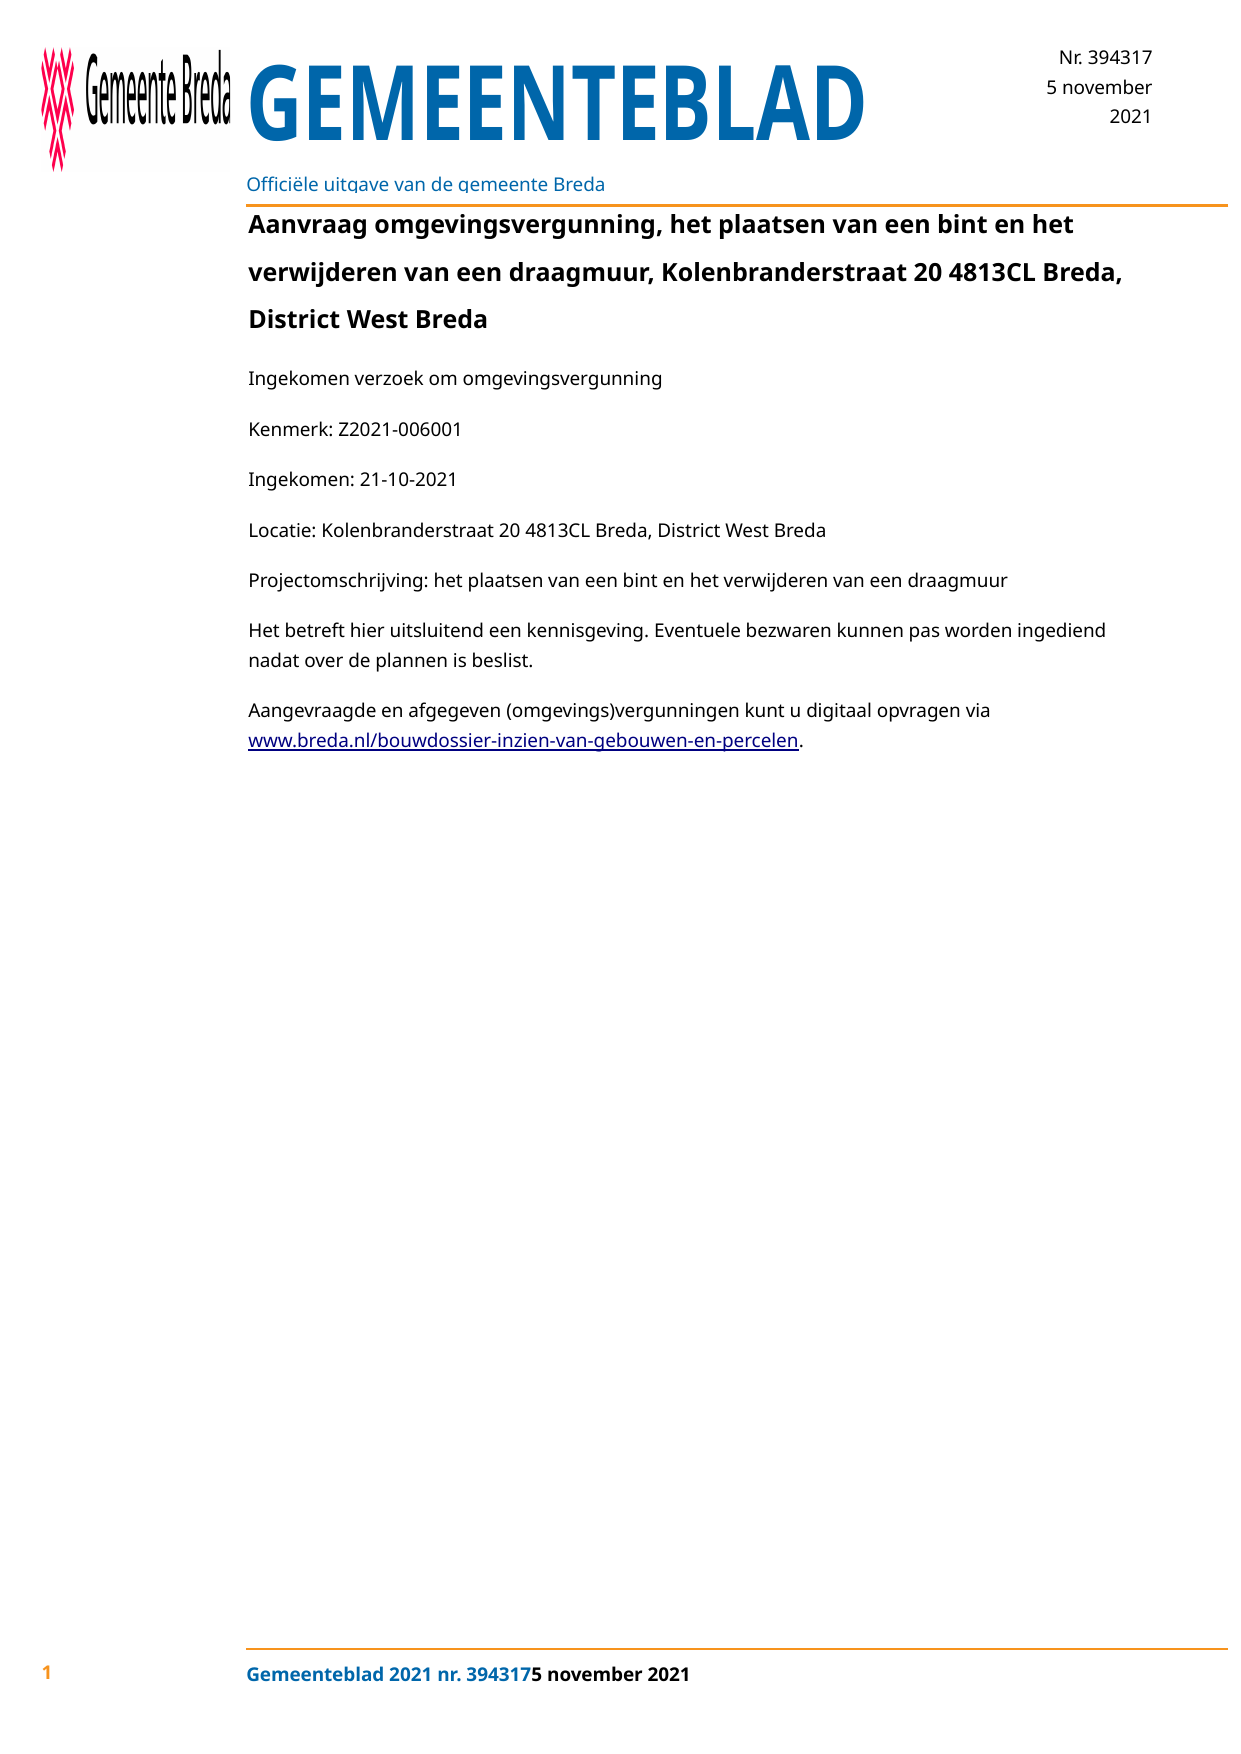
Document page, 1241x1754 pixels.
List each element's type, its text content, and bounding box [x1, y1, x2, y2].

text Locatie: Kolenbranderstraat 20 4813CL Breda, District West Breda [248, 517, 1152, 542]
text Ingekomen verzoek om omgevingsvergunning [248, 366, 1152, 391]
text Het betreft hier uitsluitend een kennisgeving. Eventuele bezwaren kunnen pas worden ingediend nadat over de plannen is beslist. [248, 618, 1152, 673]
text Kenmerk: Z2021-006001 [248, 416, 1152, 442]
text Ingekomen: 21-10-2021 [248, 466, 1152, 492]
text Aanvraag omgevingsvergunning, het plaatsen van een bint en het verwijderen van een draagmuur, Kolenbranderstraat 20 4813CL Breda, District West Breda [248, 207, 1152, 336]
text Projectomschrijving: het plaatsen van een bint en het verwijderen van een draagmuur [248, 567, 1152, 593]
picture [41, 47, 231, 172]
text Aangevraagde en afgegeven (omgevings)vergunningen kunt u digitaal opvragen via www.breda.nl/bouwdossier-inzien-van-gebouwen-en-percelen. [248, 698, 1152, 753]
